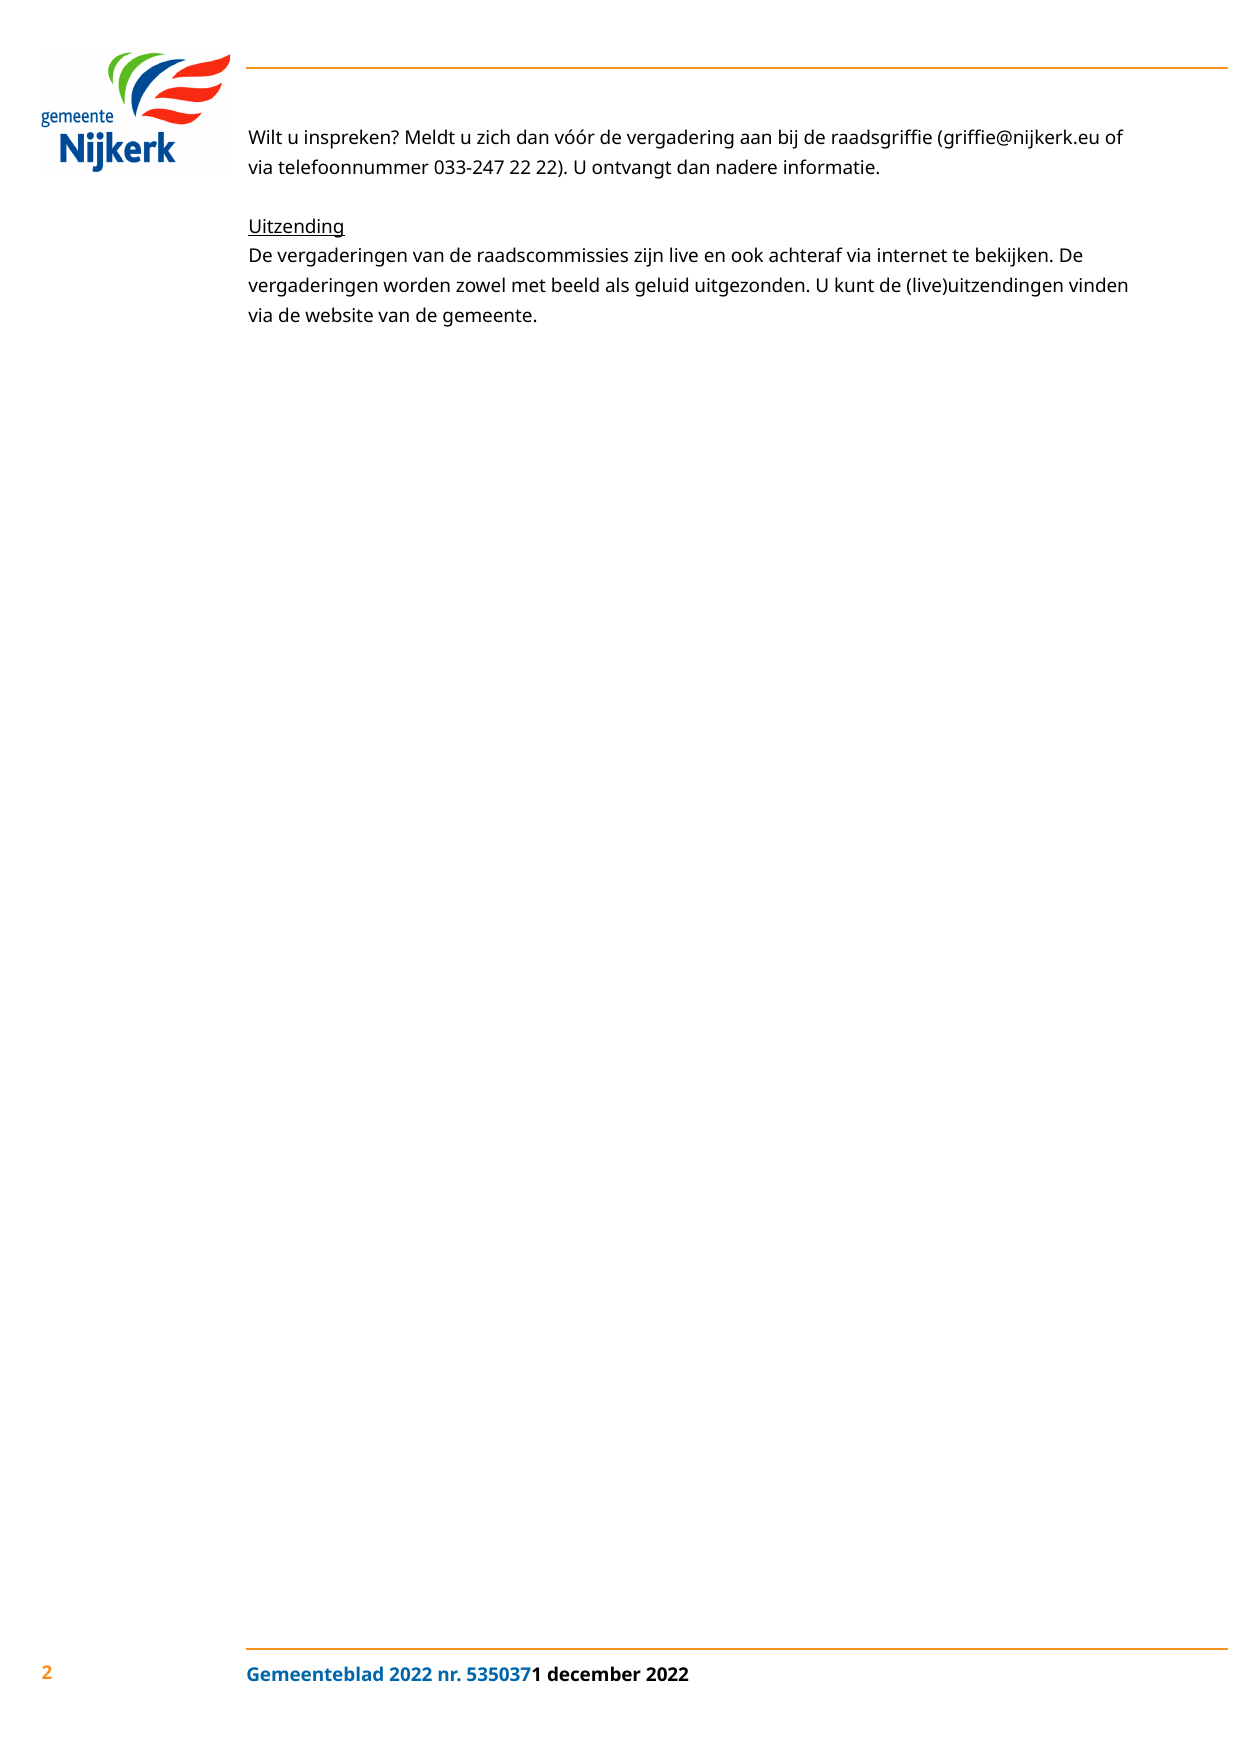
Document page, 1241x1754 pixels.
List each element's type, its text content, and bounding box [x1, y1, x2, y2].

text Wilt u inspreken? Meldt u zich dan vóór de vergadering aan bij de raadsgriffie (griffie@nijkerk.eu of via telefoonnummer 033-247 22 22). U ontvangt dan nadere informatie. [248, 124, 1152, 180]
text De vergaderingen van de raadscommissies zijn live en ook achteraf via internet te bekijken. De vergaderingen worden zowel met beeld als geluid uitgezonden. U kunt de (live)uitzendingen vinden via de website van de gemeente. [248, 243, 1152, 328]
picture [41, 47, 231, 172]
text Uitzending [248, 213, 1152, 239]
